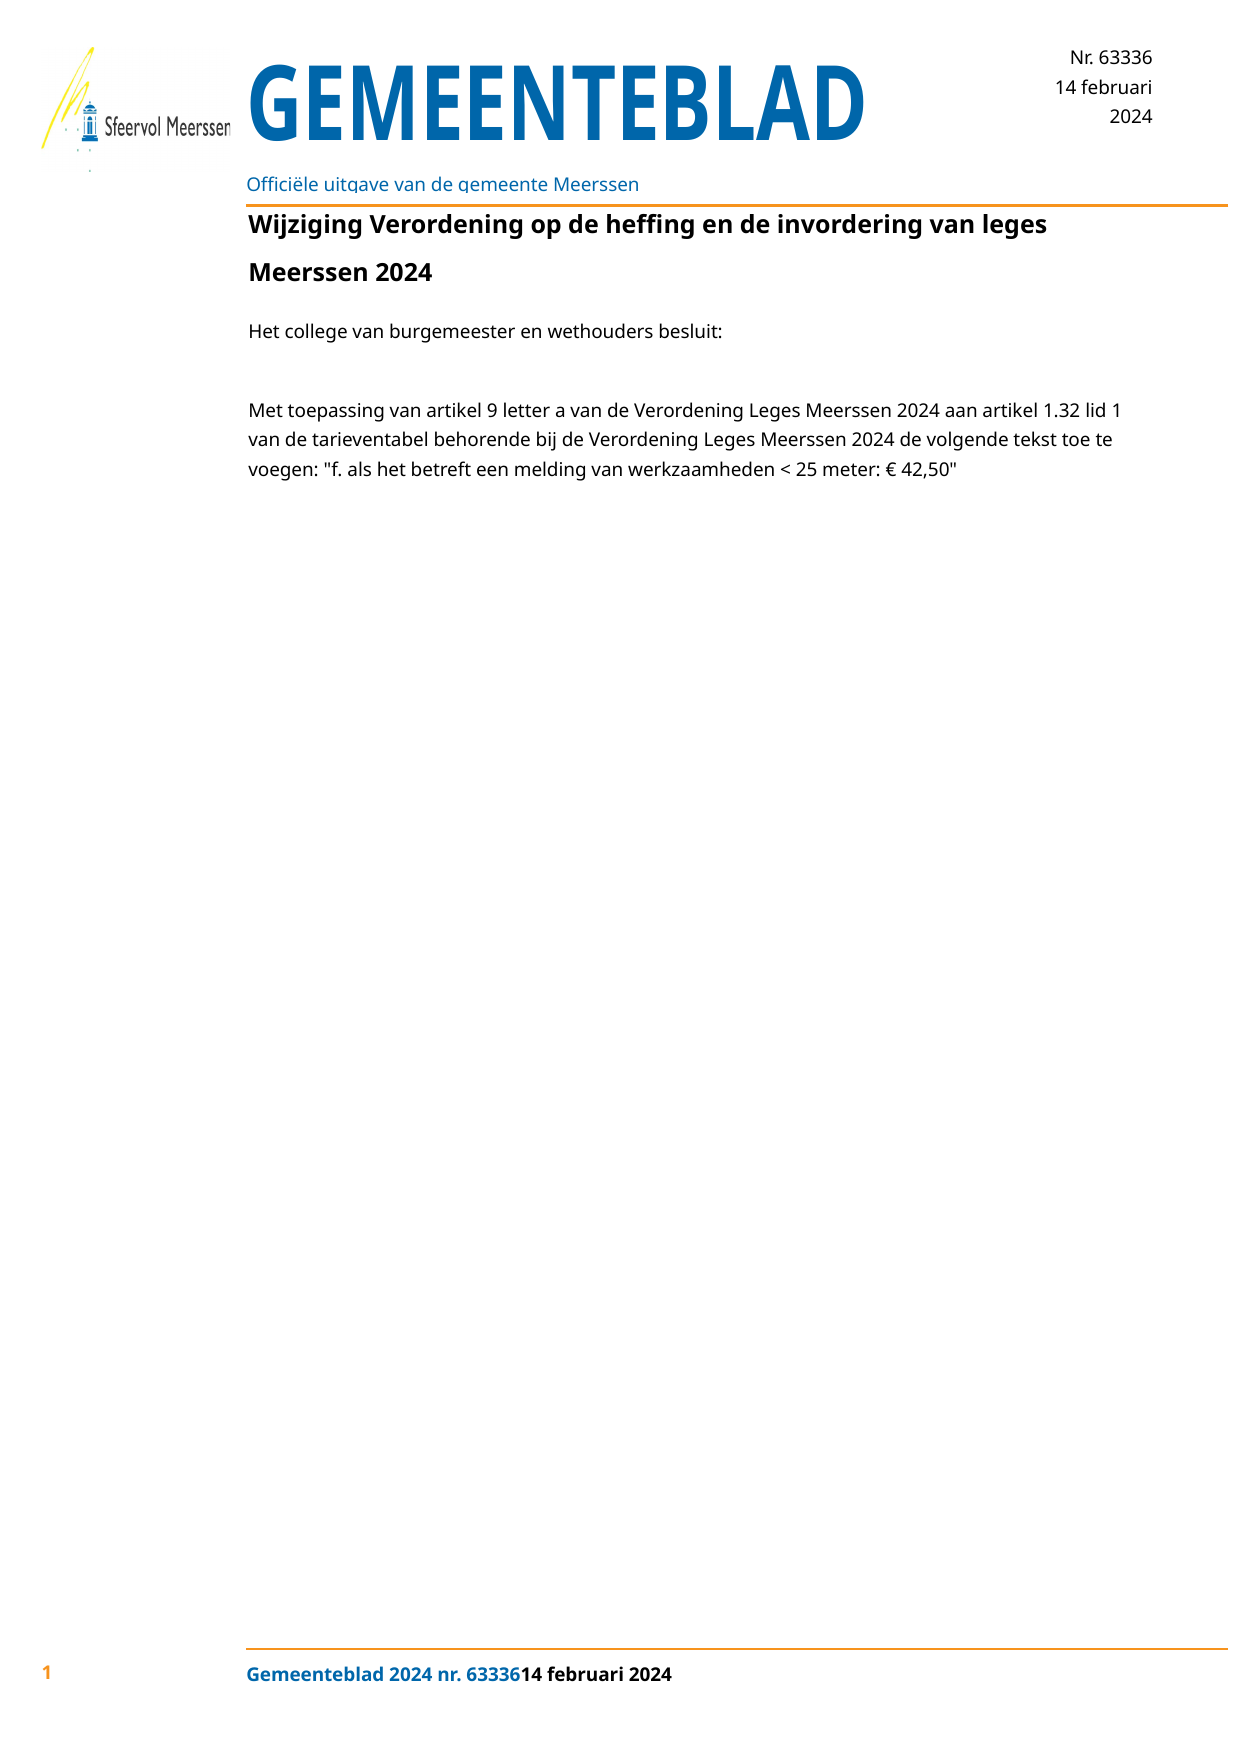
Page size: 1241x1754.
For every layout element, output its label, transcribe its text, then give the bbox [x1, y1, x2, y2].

picture [41, 47, 231, 172]
text Wijziging Verordening op de heffing en de invordering van leges Meerssen 2024 [248, 207, 1152, 288]
text Het college van burgemeester en wethouders besluit: [248, 318, 1152, 344]
text Met toepassing van artikel 9 letter a van de Verordening Leges Meerssen 2024 aan artikel 1.32 lid 1 van de tarieventabel behorende bij de Verordening Leges Meerssen 2024 de volgende tekst toe te voegen: "f. als het betreft een melding van werkzaamheden < 25 meter: € 42,50" [248, 397, 1152, 482]
